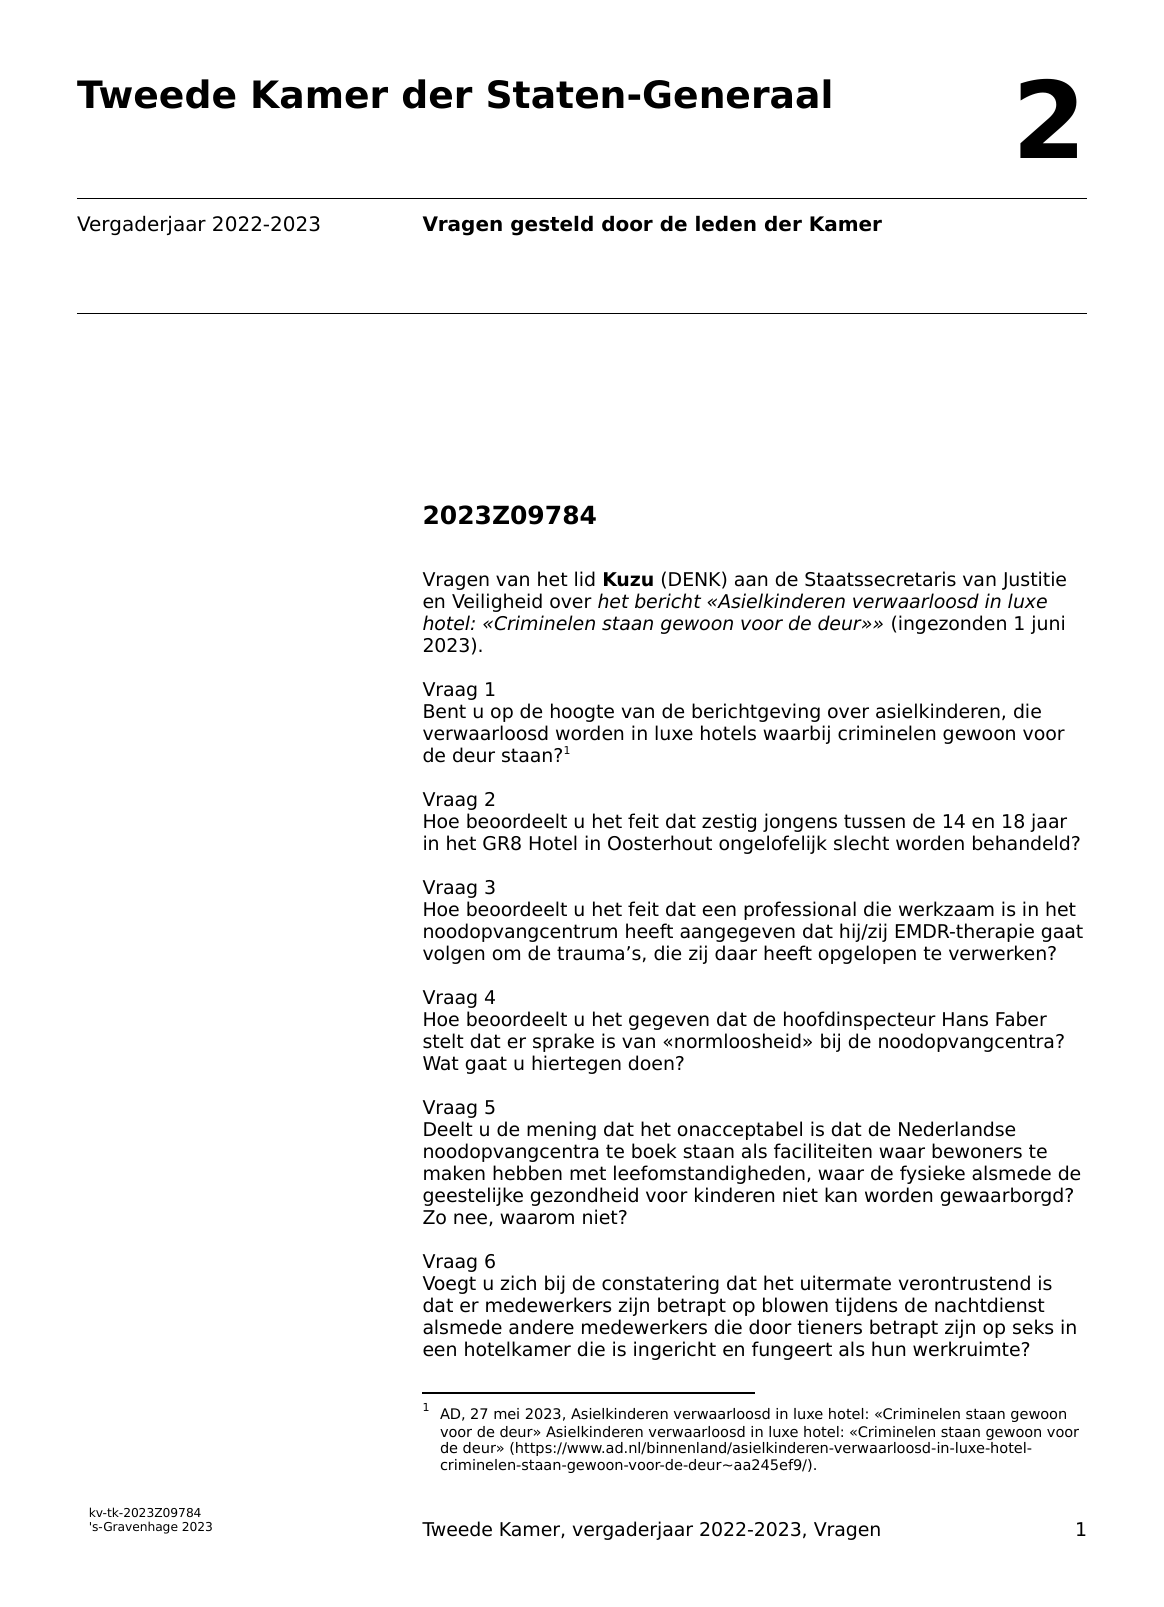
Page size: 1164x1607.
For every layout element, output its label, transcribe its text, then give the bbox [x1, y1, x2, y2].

text Vraag 4 [422, 987, 1087, 1009]
text Hoe beoordeelt u het feit dat zestig jongens tussen de 14 en 18 jaar in het GR8 Hotel in Oosterhout ongelofelijk slecht worden behandeld? [422, 811, 1087, 855]
table_header 2 [886, 59, 1087, 198]
text Vraag 6 [422, 1251, 1087, 1273]
text Deelt u de mening dat het onacceptabel is dat de Nederlandse noodopvangcentra te boek staan als faciliteiten waar bewoners te maken hebben met leefomstandigheden, waar de fysieke alsmede de geestelijke gezondheid voor kinderen niet kan worden gewaarborgd? Zo nee, waarom niet? [422, 1119, 1087, 1229]
table_cell Vragen gesteld door de leden der Kamer [422, 199, 1087, 313]
text Vraag 2 [422, 789, 1087, 811]
text Vraag 3 [422, 877, 1087, 899]
text 2023Z09784 [422, 501, 1087, 531]
text AD, 27 mei 2023, Asielkinderen verwaarloosd in luxe hotel: «Criminelen staan gewoon voor de deur» Asielkinderen verwaarloosd in luxe hotel: «Criminelen staan gewoon voor de deur» (https://www.ad.nl/binnenland/asielkinderen-verwaarloosd-in-luxe-hotel-criminelen-staan-gewoon-voor-de-deur~aa245ef9/). [422, 1402, 1087, 1474]
text Hoe beoordeelt u het gegeven dat de hoofdinspecteur Hans Faber stelt dat er sprake is van «normloosheid» bij de noodopvangcentra? Wat gaat u hiertegen doen? [422, 1009, 1087, 1075]
text Vraag 5 [422, 1097, 1087, 1119]
table_cell Vergaderjaar 2022-2023 [77, 199, 422, 313]
text Voegt u zich bij de constatering dat het uitermate verontrustend is dat er medewerkers zijn betrapt op blowen tijdens de nachtdienst alsmede andere medewerkers die door tieners betrapt zijn op seks in een hotelkamer die is ingericht en fungeert als hun werkruimte? [422, 1273, 1087, 1361]
table_header Tweede Kamer der Staten-Generaal [77, 59, 886, 198]
text 's-Gravenhage 2023 [88, 1520, 323, 1534]
text kv-tk-2023Z09784 [88, 1506, 323, 1520]
text Hoe beoordeelt u het feit dat een professional die werkzaam is in het noodopvangcentrum heeft aangegeven dat hij/zij EMDR-therapie gaat volgen om de trauma’s, die zij daar heeft opgelopen te verwerken? [422, 899, 1087, 965]
text Vraag 1 [422, 679, 1087, 701]
text Vragen van het lid Kuzu (DENK) aan de Staatssecretaris van Justitie en Veiligheid over het bericht «Asielkinderen verwaarloosd in luxe hotel: «Criminelen staan gewoon voor de deur»» (ingezonden 1 juni 2023). [422, 569, 1087, 657]
text Bent u op de hoogte van de berichtgeving over asielkinderen, die verwaarloosd worden in luxe hotels waarbij criminelen gewoon voor de deur staan? [422, 701, 1087, 767]
